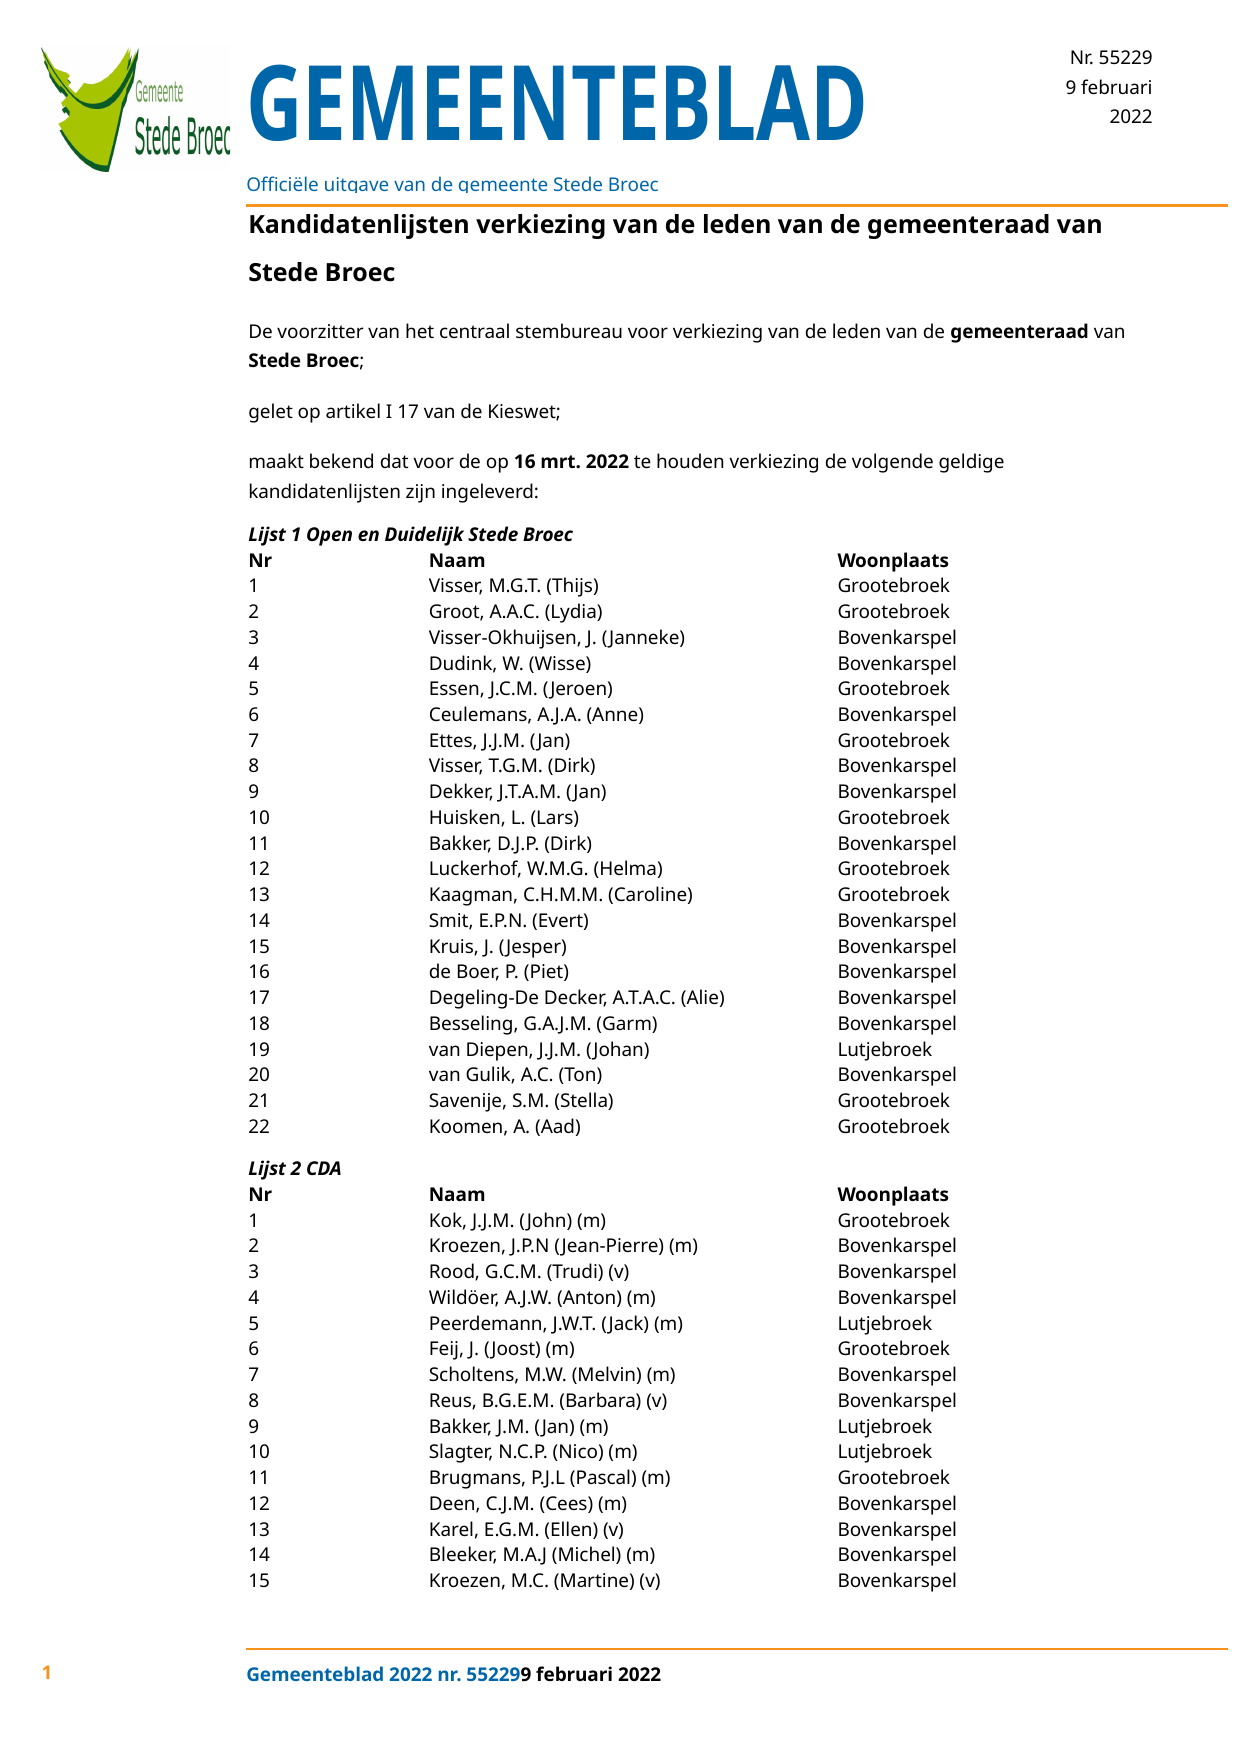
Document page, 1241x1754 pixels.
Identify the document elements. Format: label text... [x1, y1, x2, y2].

table_cell 13 [248, 881, 429, 907]
table_header Woonplaats [837, 1181, 1152, 1207]
table_cell 14 [248, 1541, 429, 1567]
text De voorzitter van het centraal stembureau voor verkiezing van de leden van de gemeenteraad van Stede Broec; [248, 318, 1152, 373]
table_cell 2 [248, 1233, 429, 1258]
table_cell 3 [248, 624, 429, 650]
table_cell Ettes, J.J.M. (Jan) [429, 727, 837, 753]
table_cell 10 [248, 1439, 429, 1464]
text gelet op artikel I 17 van de Kieswet; [248, 398, 1152, 424]
table_cell Karel, E.G.M. (Ellen) (v) [429, 1516, 837, 1541]
table_cell Lutjebroek [837, 1036, 1152, 1061]
text maakt bekend dat voor de op 16 mrt. 2022 te houden verkiezing de volgende geldige kandidatenlijsten zijn ingeleverd: [248, 448, 1152, 504]
table_cell Huisken, L. (Lars) [429, 804, 837, 830]
table_cell 15 [248, 1567, 429, 1593]
table_cell Lutjebroek [837, 1310, 1152, 1336]
table_cell Bovenkarspel [837, 1490, 1152, 1516]
table_cell Bovenkarspel [837, 1387, 1152, 1413]
table_cell Grootebroek [837, 804, 1152, 830]
table_cell Grootebroek [837, 676, 1152, 701]
table_cell Ceulemans, A.J.A. (Anne) [429, 701, 837, 727]
table_cell Bovenkarspel [837, 830, 1152, 856]
table_cell Grootebroek [837, 881, 1152, 907]
table_cell 11 [248, 830, 429, 856]
table_cell Degeling-De Decker, A.T.A.C. (Alie) [429, 984, 837, 1010]
table_cell 11 [248, 1464, 429, 1490]
table_cell Dudink, W. (Wisse) [429, 650, 837, 676]
table_cell Koomen, A. (Aad) [429, 1113, 837, 1139]
table_cell 13 [248, 1516, 429, 1541]
text Lijst 2 CDA [248, 1155, 1152, 1181]
table_cell Feij, J. (Joost) (m) [429, 1336, 837, 1361]
table_cell de Boer, P. (Piet) [429, 959, 837, 984]
table_cell Bovenkarspel [837, 624, 1152, 650]
table_cell 20 [248, 1061, 429, 1087]
table_cell 7 [248, 727, 429, 753]
table_cell Dekker, J.T.A.M. (Jan) [429, 779, 837, 804]
table_cell 18 [248, 1010, 429, 1036]
table_cell Grootebroek [837, 1464, 1152, 1490]
table_cell Visser, T.G.M. (Dirk) [429, 753, 837, 778]
table_cell Bovenkarspel [837, 907, 1152, 933]
table_cell Kroezen, M.C. (Martine) (v) [429, 1567, 837, 1593]
table_cell Bakker, D.J.P. (Dirk) [429, 830, 837, 856]
table_cell Bleeker, M.A.J (Michel) (m) [429, 1541, 837, 1567]
text Kandidatenlijsten verkiezing van de leden van de gemeenteraad van Stede Broec [248, 207, 1152, 288]
table_cell 8 [248, 1387, 429, 1413]
table_cell Essen, J.C.M. (Jeroen) [429, 676, 837, 701]
table_cell van Gulik, A.C. (Ton) [429, 1061, 837, 1087]
table_cell Bovenkarspel [837, 933, 1152, 958]
table_cell Bovenkarspel [837, 650, 1152, 676]
table_cell Bovenkarspel [837, 779, 1152, 804]
table_cell Grootebroek [837, 1336, 1152, 1361]
table_header Nr [248, 1181, 429, 1207]
table_cell 7 [248, 1361, 429, 1387]
table_cell 14 [248, 907, 429, 933]
text Lijst 1 Open en Duidelijk Stede Broec [248, 521, 1152, 547]
table_cell 4 [248, 650, 429, 676]
table_cell Grootebroek [837, 1113, 1152, 1139]
table_cell Grootebroek [837, 598, 1152, 624]
table_cell Scholtens, M.W. (Melvin) (m) [429, 1361, 837, 1387]
table_cell Luckerhof, W.M.G. (Helma) [429, 856, 837, 881]
table_cell 17 [248, 984, 429, 1010]
table_cell 12 [248, 856, 429, 881]
table_cell van Diepen, J.J.M. (Johan) [429, 1036, 837, 1061]
table_cell Peerdemann, J.W.T. (Jack) (m) [429, 1310, 837, 1336]
table_cell 2 [248, 598, 429, 624]
table_cell Bovenkarspel [837, 1541, 1152, 1567]
table_cell Bovenkarspel [837, 1284, 1152, 1310]
table_cell 1 [248, 573, 429, 598]
table_cell Kroezen, J.P.N (Jean-Pierre) (m) [429, 1233, 837, 1258]
table_cell 15 [248, 933, 429, 958]
table_cell Kok, J.J.M. (John) (m) [429, 1207, 837, 1233]
table_cell Smit, E.P.N. (Evert) [429, 907, 837, 933]
table_header Naam [429, 547, 837, 573]
table_header Woonplaats [837, 547, 1152, 573]
table_cell Grootebroek [837, 727, 1152, 753]
table_cell Bovenkarspel [837, 1233, 1152, 1258]
table_cell Lutjebroek [837, 1413, 1152, 1438]
table_cell Groot, A.A.C. (Lydia) [429, 598, 837, 624]
table_cell Slagter, N.C.P. (Nico) (m) [429, 1439, 837, 1464]
table_cell 22 [248, 1113, 429, 1139]
table_cell Brugmans, P.J.L (Pascal) (m) [429, 1464, 837, 1490]
table_cell 5 [248, 676, 429, 701]
table_cell Visser-Okhuijsen, J. (Janneke) [429, 624, 837, 650]
table_cell Wildöer, A.J.W. (Anton) (m) [429, 1284, 837, 1310]
table_cell Reus, B.G.E.M. (Barbara) (v) [429, 1387, 837, 1413]
table_cell 5 [248, 1310, 429, 1336]
table_cell 16 [248, 959, 429, 984]
table_cell Besseling, G.A.J.M. (Garm) [429, 1010, 837, 1036]
table_cell 21 [248, 1087, 429, 1113]
table_header Nr [248, 547, 429, 573]
table_cell 9 [248, 1413, 429, 1438]
table_cell 9 [248, 779, 429, 804]
table_cell 4 [248, 1284, 429, 1310]
table_cell Kaagman, C.H.M.M. (Caroline) [429, 881, 837, 907]
picture [41, 47, 231, 172]
table_cell 6 [248, 1336, 429, 1361]
table_cell 10 [248, 804, 429, 830]
table_cell Grootebroek [837, 856, 1152, 881]
table_cell Deen, C.J.M. (Cees) (m) [429, 1490, 837, 1516]
table_cell 12 [248, 1490, 429, 1516]
table_cell Lutjebroek [837, 1439, 1152, 1464]
table_cell Savenije, S.M. (Stella) [429, 1087, 837, 1113]
table_cell Bovenkarspel [837, 1061, 1152, 1087]
table_cell Bovenkarspel [837, 1567, 1152, 1593]
table_cell Visser, M.G.T. (Thijs) [429, 573, 837, 598]
table_cell Bovenkarspel [837, 701, 1152, 727]
table_cell Bovenkarspel [837, 959, 1152, 984]
table_cell Bovenkarspel [837, 1010, 1152, 1036]
table_cell Bakker, J.M. (Jan) (m) [429, 1413, 837, 1438]
table_cell Grootebroek [837, 573, 1152, 598]
table_cell Bovenkarspel [837, 1516, 1152, 1541]
table_cell 19 [248, 1036, 429, 1061]
table_cell 1 [248, 1207, 429, 1233]
table_cell Bovenkarspel [837, 1259, 1152, 1284]
table_cell 8 [248, 753, 429, 778]
table_cell Rood, G.C.M. (Trudi) (v) [429, 1259, 837, 1284]
table_cell Grootebroek [837, 1207, 1152, 1233]
table_cell Grootebroek [837, 1087, 1152, 1113]
table_cell 3 [248, 1259, 429, 1284]
table_cell Bovenkarspel [837, 1361, 1152, 1387]
table_cell Bovenkarspel [837, 753, 1152, 778]
table_cell Kruis, J. (Jesper) [429, 933, 837, 958]
table_cell 6 [248, 701, 429, 727]
table_cell Bovenkarspel [837, 984, 1152, 1010]
table_header Naam [429, 1181, 837, 1207]
